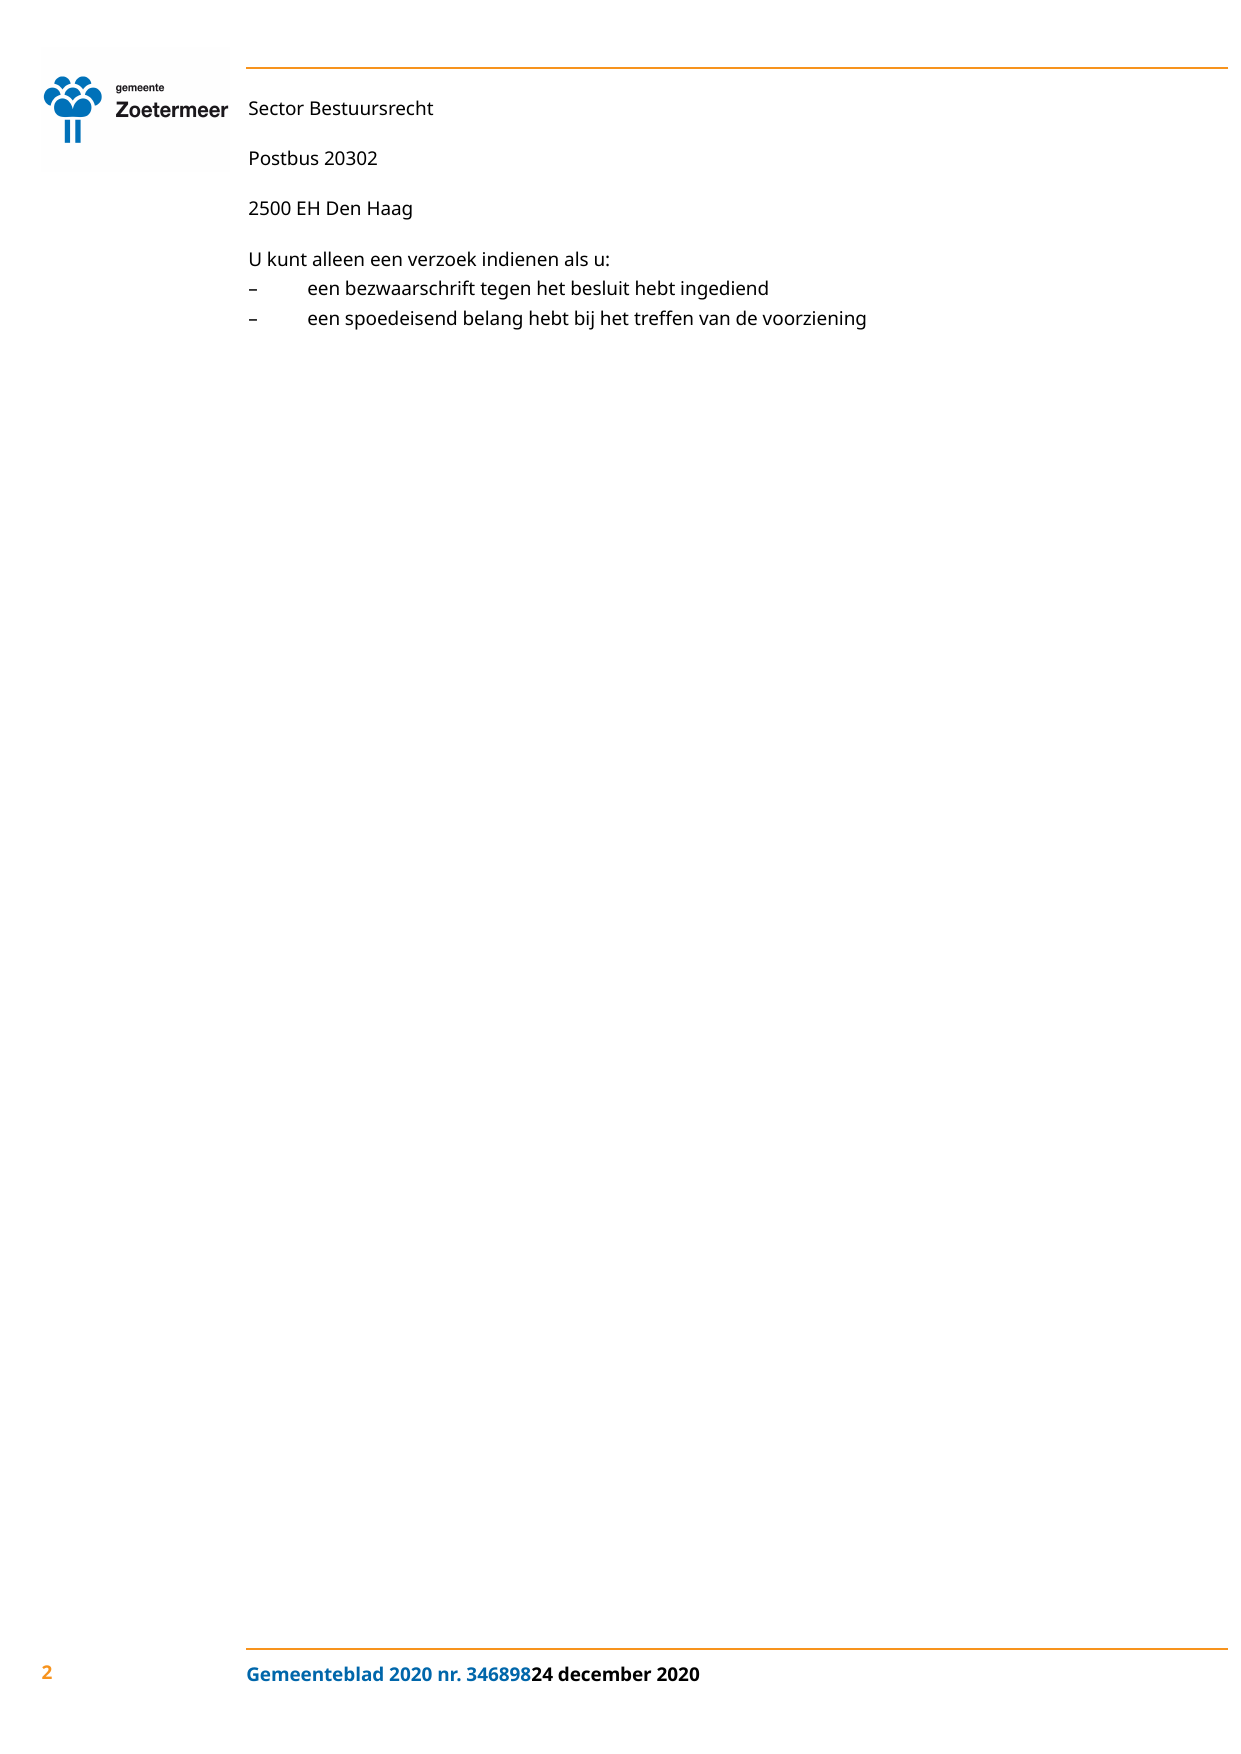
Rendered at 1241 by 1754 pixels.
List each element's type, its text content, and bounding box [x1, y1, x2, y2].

text U kunt alleen een verzoek indienen als u: [248, 246, 1152, 272]
list een spoedeisend belang hebt bij het treffen van de voorziening [248, 305, 1152, 331]
picture [41, 47, 231, 172]
text Postbus 20302 [248, 145, 1152, 171]
list een bezwaarschrift tegen het besluit hebt ingediend [248, 276, 1152, 301]
text Sector Bestuursrecht [248, 95, 1152, 121]
text 2500 EH Den Haag [248, 196, 1152, 221]
